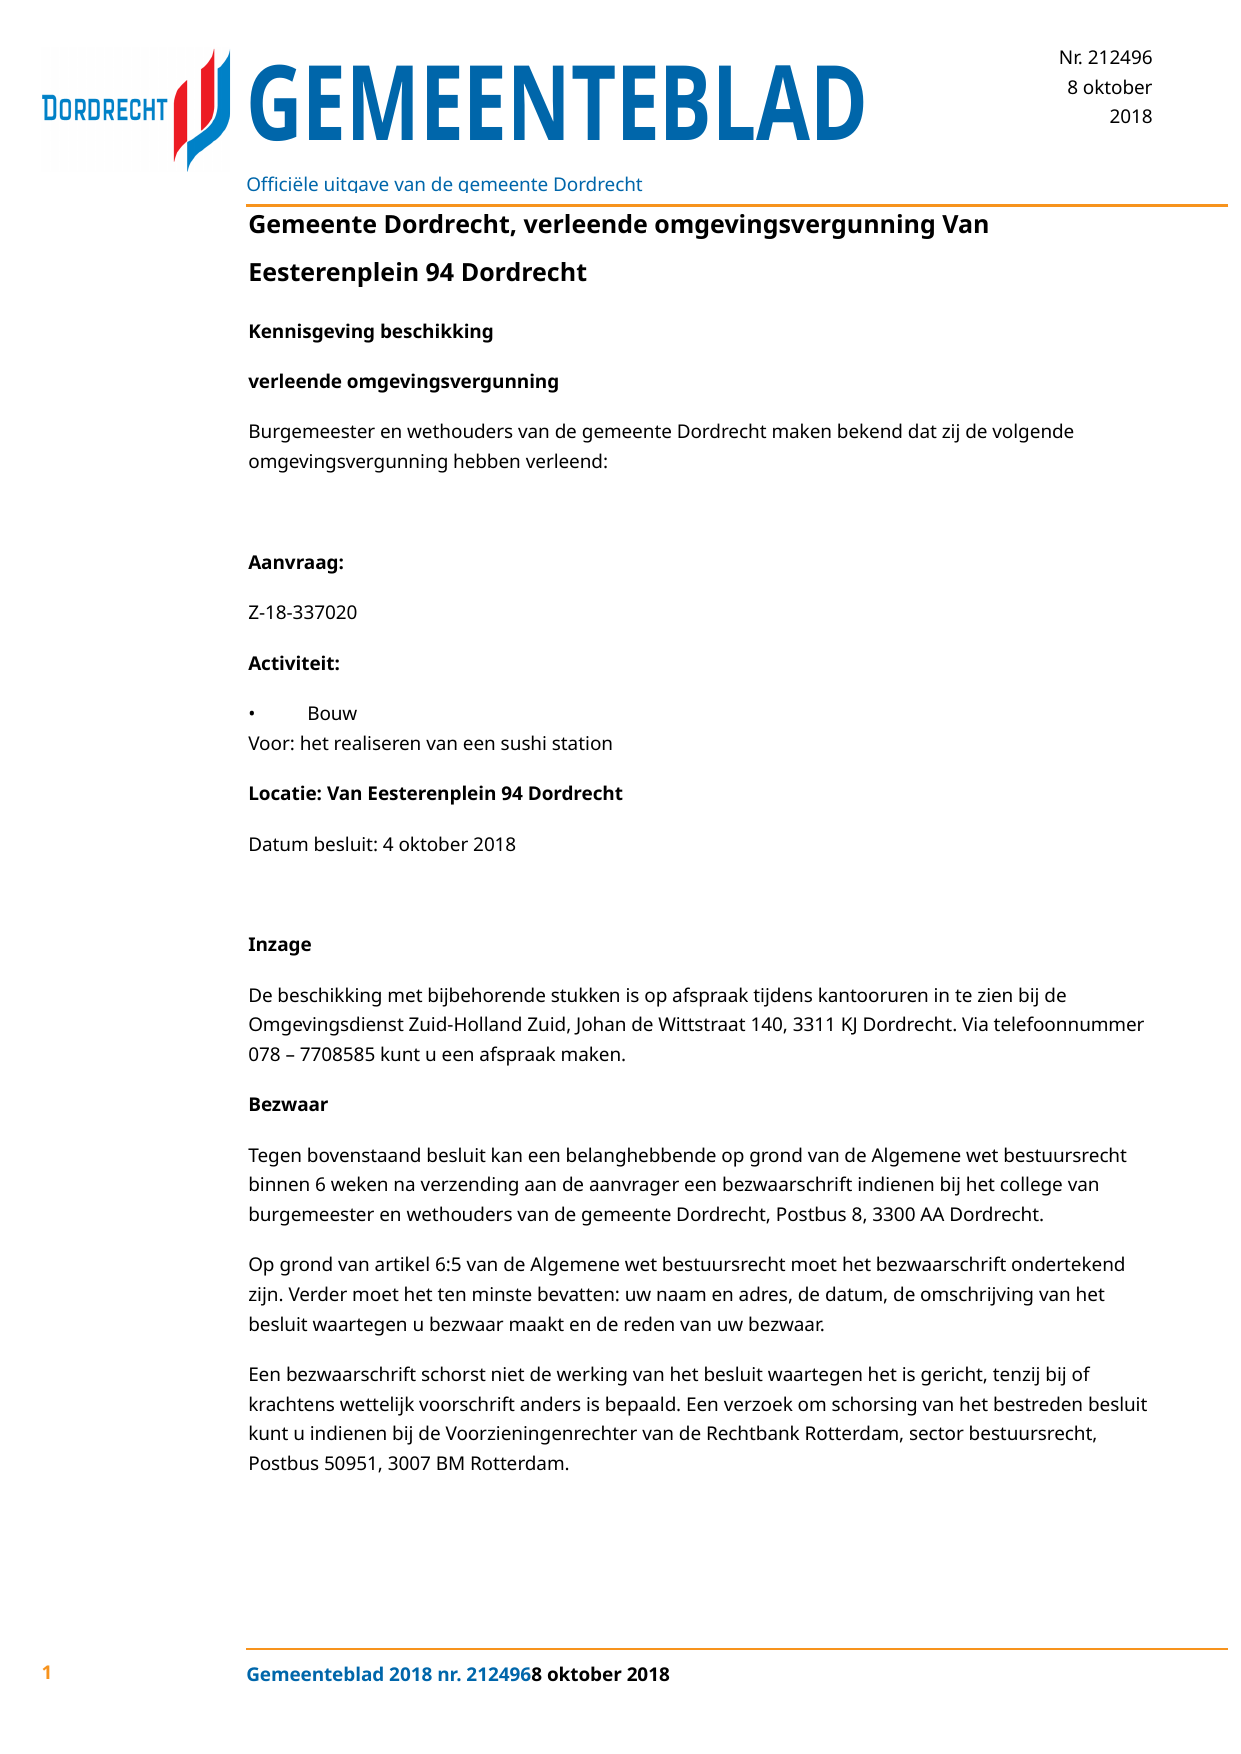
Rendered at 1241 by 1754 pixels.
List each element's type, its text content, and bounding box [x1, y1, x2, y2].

text verleende omgevingsvergunning [248, 368, 1152, 394]
text Kennisgeving beschikking [248, 318, 1152, 344]
text Locatie: Van Eesterenplein 94 Dordrecht [248, 780, 1152, 806]
text Tegen bovenstaand besluit kan een belanghebbende op grond van de Algemene wet bestuursrecht binnen 6 weken na verzending aan de aanvrager een bezwaarschrift indienen bij het college van burgemeester en wethouders van de gemeente Dordrecht, Postbus 8, 3300 AA Dordrecht. [248, 1142, 1152, 1227]
text Een bezwaarschrift schorst niet de werking van het besluit waartegen het is gericht, tenzij bij of krachtens wettelijk voorschrift anders is bepaald. Een verzoek om schorsing van het bestreden besluit kunt u indienen bij de Voorzieningenrechter van de Rechtbank Rotterdam, sector bestuursrecht, Postbus 50951, 3007 BM Rotterdam. [248, 1361, 1152, 1476]
text Gemeente Dordrecht, verleende omgevingsvergunning Van Eesterenplein 94 Dordrecht [248, 207, 1152, 288]
list Bouw [248, 700, 1152, 726]
picture [41, 47, 231, 172]
text Op grond van artikel 6:5 van de Algemene wet bestuursrecht moet het bezwaarschrift ondertekend zijn. Verder moet het ten minste bevatten: uw naam en adres, de datum, de omschrijving van het besluit waartegen u bezwaar maakt en de reden van uw bezwaar. [248, 1252, 1152, 1337]
text Bezwaar [248, 1092, 1152, 1117]
text Z-18-337020 [248, 599, 1152, 625]
text Activiteit: [248, 650, 1152, 676]
text Datum besluit: 4 oktober 2018 [248, 831, 1152, 857]
text Inzage [248, 932, 1152, 957]
text Aanvraag: [248, 549, 1152, 575]
text Burgemeester en wethouders van de gemeente Dordrecht maken bekend dat zij de volgende omgevingsvergunning hebben verleend: [248, 419, 1152, 474]
text De beschikking met bijbehorende stukken is op afspraak tijdens kantooruren in te zien bij de Omgevingsdienst Zuid-Holland Zuid, Johan de Wittstraat 140, 3311 KJ Dordrecht. Via telefoonnummer 078 – 7708585 kunt u een afspraak maken. [248, 982, 1152, 1067]
text Voor: het realiseren van een sushi station [248, 730, 1152, 756]
